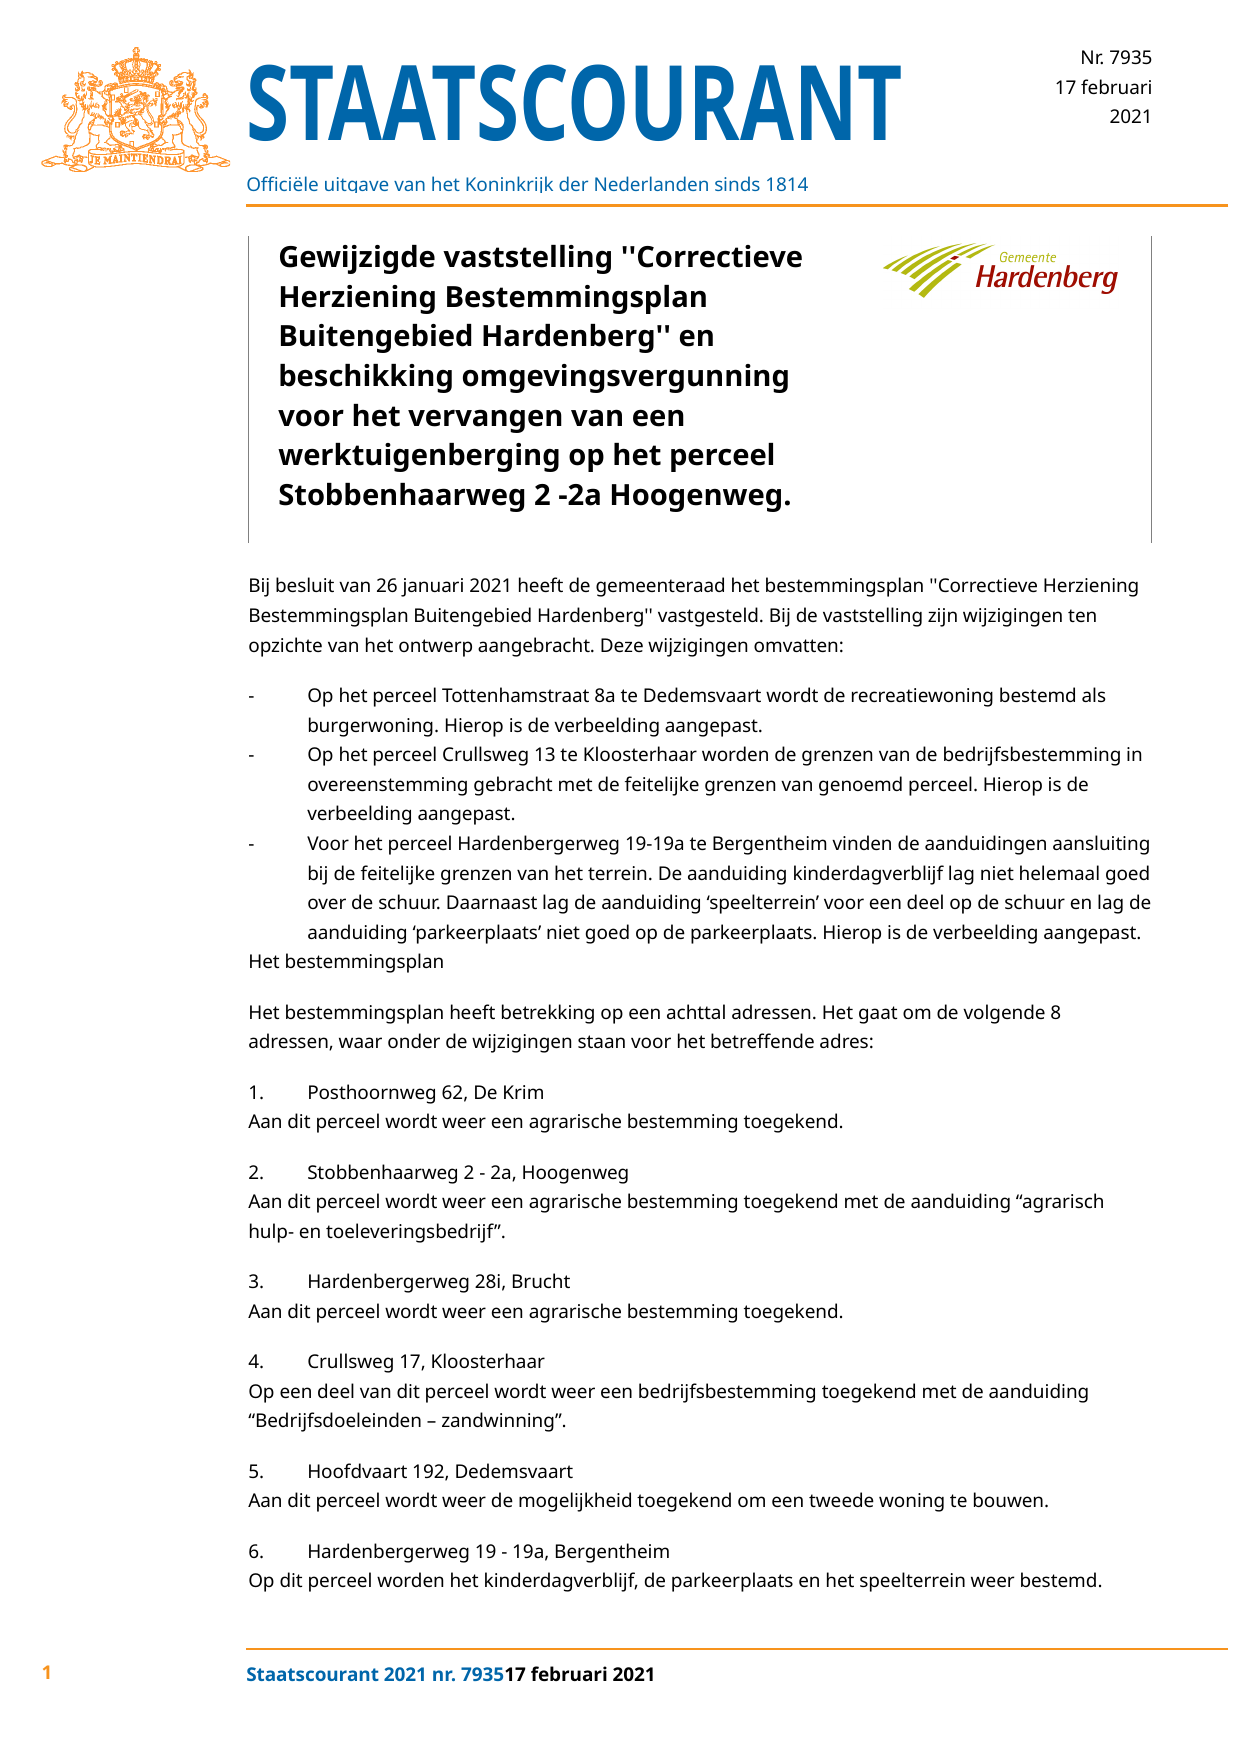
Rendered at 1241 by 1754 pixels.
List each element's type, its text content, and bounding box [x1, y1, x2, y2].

text Bij besluit van 26 januari 2021 heeft de gemeenteraad het bestemmingsplan ''Correctieve Herziening Bestemmingsplan Buitengebied Hardenberg'' vastgesteld. Bij de vaststelling zijn wijzigingen ten opzichte van het ontwerp aangebracht. Deze wijzigingen omvatten: [248, 573, 1152, 658]
list Voor het perceel Hardenbergerweg 19-19a te Bergentheim vinden de aanduidingen aansluiting bij de feitelijke grenzen van het terrein. De aanduiding kinderdagverblijf lag niet helemaal goed over de schuur. Daarnaast lag de aanduiding ‘speelterrein’ voor een deel op de schuur en lag de aanduiding ‘parkeerplaats’ niet goed op de parkeerplaats. Hierop is de verbeelding aangepast. [248, 830, 1152, 945]
list Posthoornweg 62, De Krim [248, 1079, 1152, 1105]
list Hardenbergerweg 28i, Brucht [248, 1268, 1152, 1294]
list Hoofdvaart 192, Dedemsvaart [248, 1458, 1152, 1484]
list Op het perceel Tottenhamstraat 8a te Dedemsvaart wordt de recreatiewoning bestemd als burgerwoning. Hierop is de verbeelding aangepast. [248, 682, 1152, 738]
list Op het perceel Crullsweg 13 te Kloosterhaar worden de grenzen van de bedrijfsbestemming in overeenstemming gebracht met de feitelijke grenzen van genoemd perceel. Hierop is de verbeelding aangepast. [248, 741, 1152, 826]
text Het bestemmingsplan heeft betrekking op een achttal adressen. Het gaat om de volgende 8 adressen, waar onder de wijzigingen staan voor het betreffende adres: [248, 999, 1152, 1054]
list Hardenbergerweg 19 - 19a, Bergentheim [248, 1538, 1152, 1564]
text Aan dit perceel wordt weer een agrarische bestemming toegekend met de aanduiding “agrarisch hulp- en toeleveringsbedrijf”. [248, 1188, 1152, 1244]
list Crullsweg 17, Kloosterhaar [248, 1348, 1152, 1374]
text Aan dit perceel wordt weer een agrarische bestemming toegekend. [248, 1298, 1152, 1324]
picture [882, 236, 1119, 309]
text Het bestemmingsplan [248, 948, 1152, 974]
text Aan dit perceel wordt weer de mogelijkheid toegekend om een tweede woning te bouwen. [248, 1488, 1152, 1513]
text Op een deel van dit perceel wordt weer een bedrijfsbestemming toegekend met de aanduiding “Bedrijfsdoeleinden – zandwinning”. [248, 1378, 1152, 1433]
text Aan dit perceel wordt weer een agrarische bestemming toegekend. [248, 1108, 1152, 1134]
picture [41, 47, 231, 172]
text Op dit perceel worden het kinderdagverblijf, de parkeerplaats en het speelterrein weer bestemd. [248, 1568, 1152, 1593]
table_header [850, 236, 1151, 543]
list Stobbenhaarweg 2 - 2a, Hoogenweg [248, 1159, 1152, 1185]
table_header Gewijzigde vaststelling ''Correctieve Herziening Bestemmingsplan Buitengebied Hardenberg'' en beschikking omgevingsvergunning voor het vervangen van een werktuigenberging op het perceel Stobbenhaarweg 2 -2a Hoogenweg. [249, 236, 850, 543]
